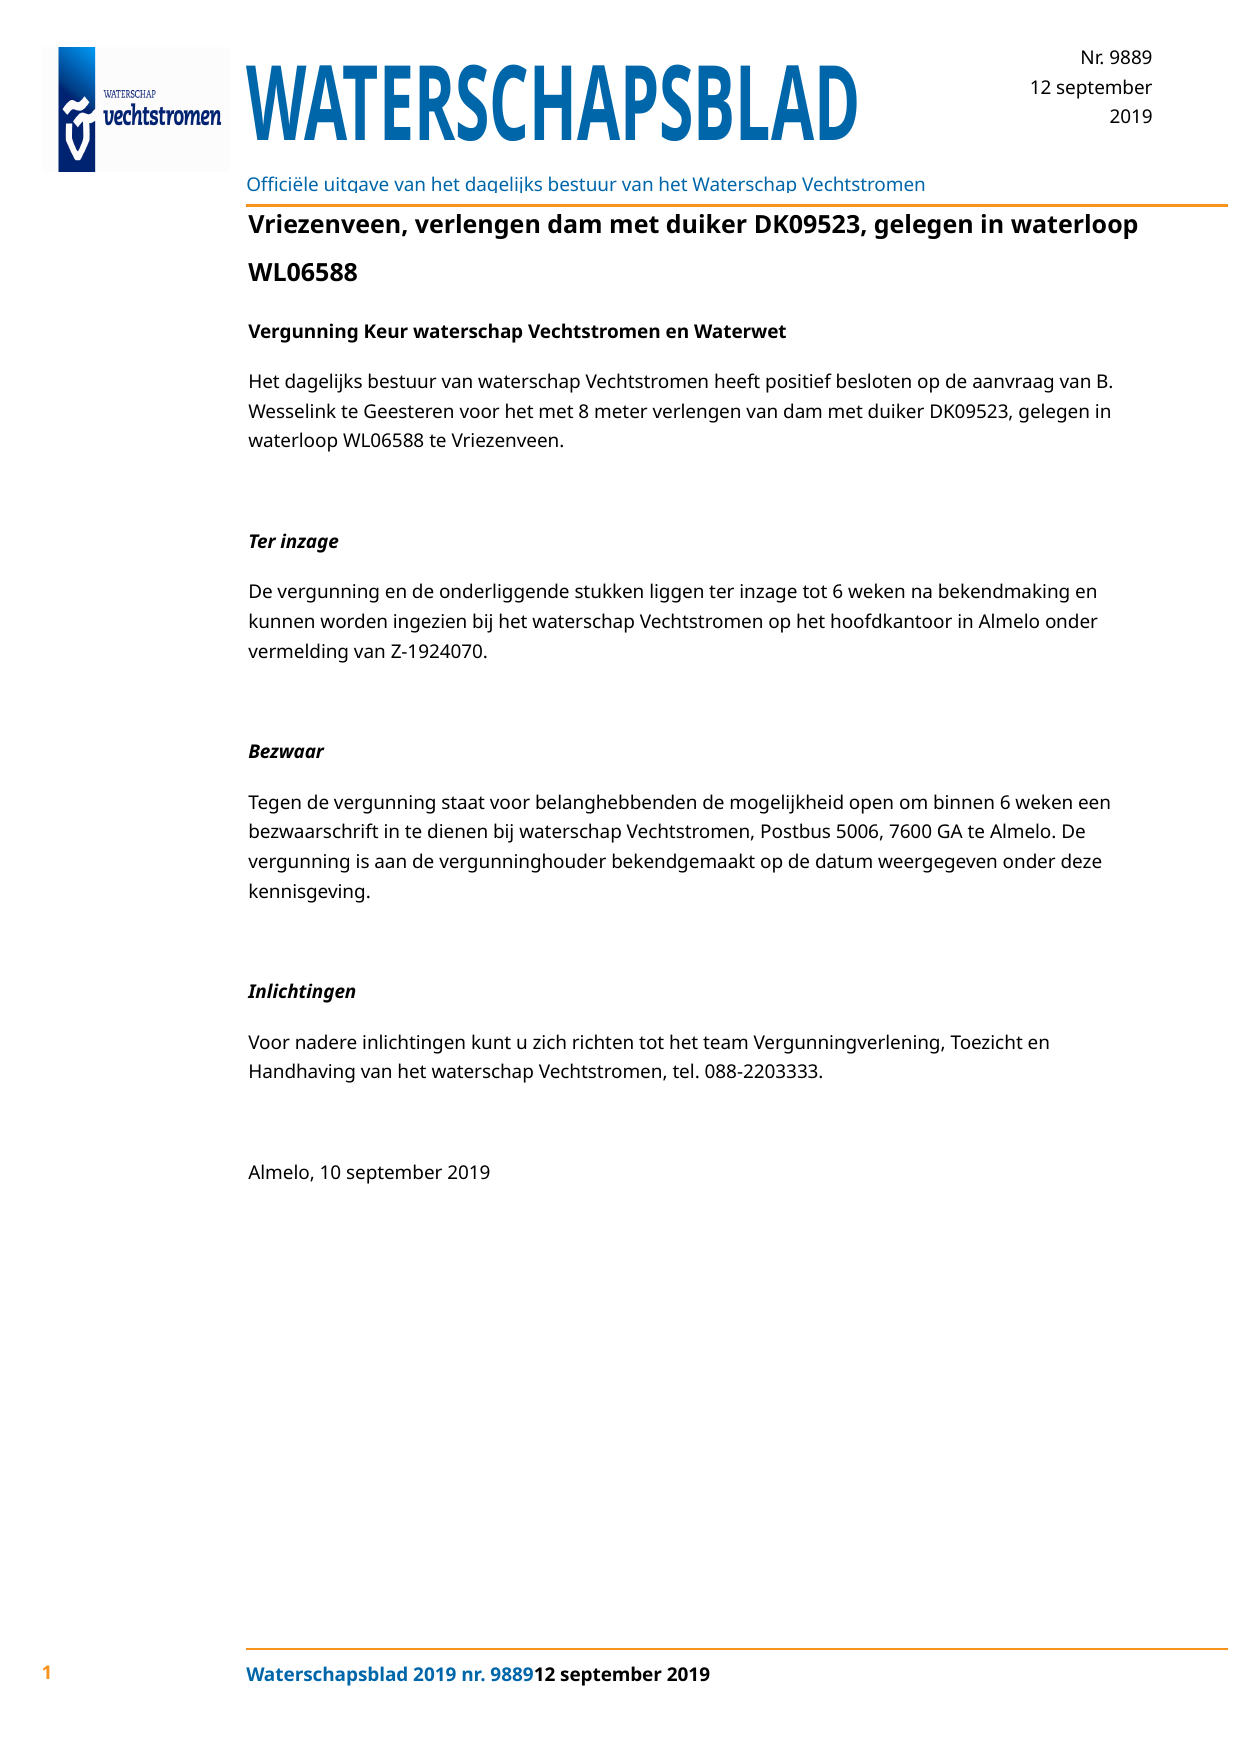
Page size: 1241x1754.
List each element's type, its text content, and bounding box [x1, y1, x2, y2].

picture [41, 47, 231, 172]
text De vergunning en de onderliggende stukken liggen ter inzage tot 6 weken na bekendmaking en kunnen worden ingezien bij het waterschap Vechtstromen op het hoofdkantoor in Almelo onder vermelding van Z-1924070. [248, 579, 1152, 664]
text Vriezenveen, verlengen dam met duiker DK09523, gelegen in waterloop WL06588 [248, 207, 1152, 288]
text Voor nadere inlichtingen kunt u zich richten tot het team Vergunningverlening, Toezicht en Handhaving van het waterschap Vechtstromen, tel. 088-2203333. [248, 1029, 1152, 1084]
text Bezwaar [248, 739, 1152, 764]
text Almelo, 10 september 2019 [248, 1159, 1152, 1185]
text Tegen de vergunning staat voor belanghebbenden de mogelijkheid open om binnen 6 weken een bezwaarschrift in te dienen bij waterschap Vechtstromen, Postbus 5006, 7600 GA te Almelo. De vergunning is aan de vergunninghouder bekendgemaakt op de datum weergegeven onder deze kennisgeving. [248, 789, 1152, 904]
text Het dagelijks bestuur van waterschap Vechtstromen heeft positief besloten op de aanvraag van B. Wesselink te Geesteren voor het met 8 meter verlengen van dam met duiker DK09523, gelegen in waterloop WL06588 te Vriezenveen. [248, 368, 1152, 453]
text Vergunning Keur waterschap Vechtstromen en Waterwet [248, 318, 1152, 344]
text Inlichtingen [248, 979, 1152, 1004]
text Ter inzage [248, 528, 1152, 554]
